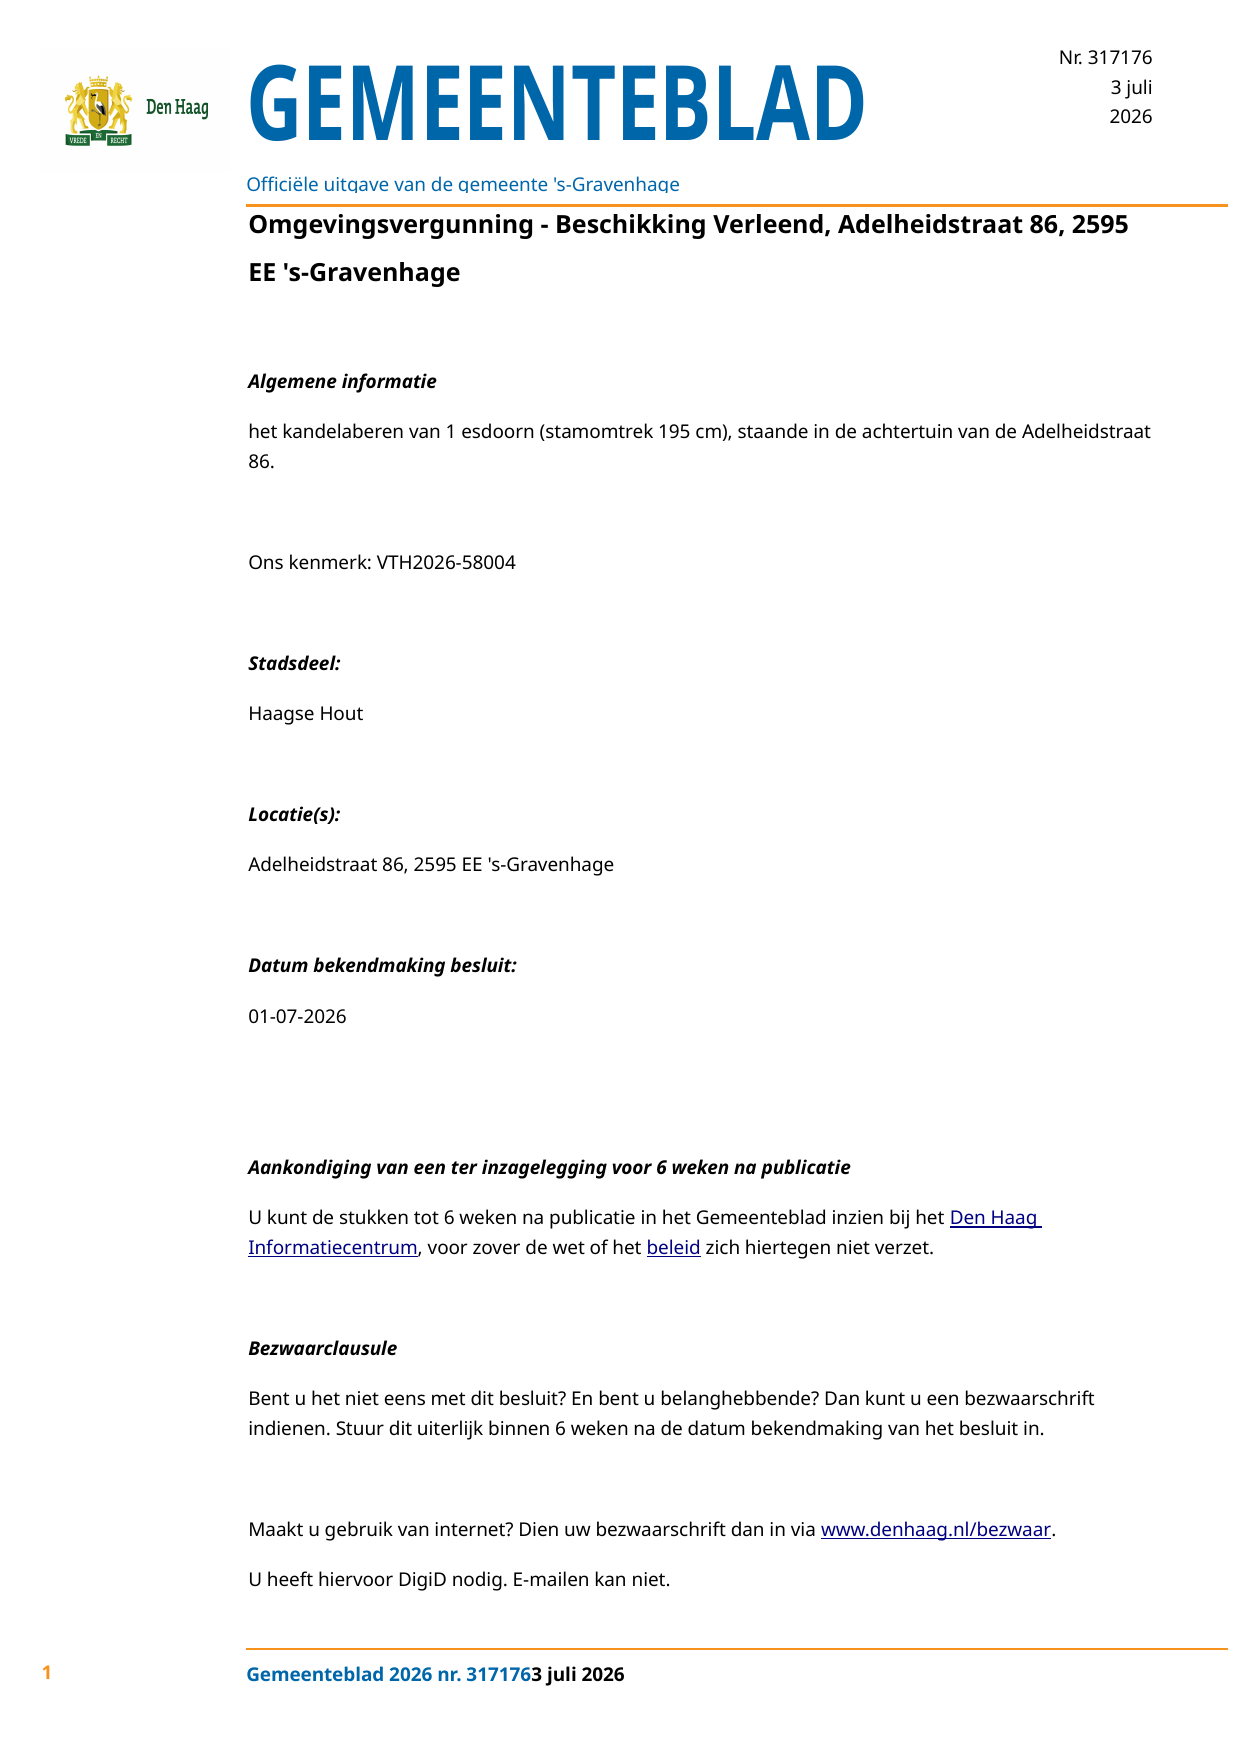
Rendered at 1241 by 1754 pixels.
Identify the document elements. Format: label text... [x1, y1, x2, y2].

text Aankondiging van een ter inzagelegging voor 6 weken na publicatie [248, 1154, 1152, 1180]
text het kandelaberen van 1 esdoorn (stamomtrek 195 cm), staande in de achtertuin van de Adelheidstraat 86. [248, 419, 1152, 474]
text Datum bekendmaking besluit: [248, 952, 1152, 978]
text Maakt u gebruik van internet? Dien uw bezwaarschrift dan in via www.denhaag.nl/bezwaar. [248, 1516, 1152, 1542]
text Bent u het niet eens met dit besluit? En bent u belanghebbende? Dan kunt u een bezwaarschrift indienen. Stuur dit uiterlijk binnen 6 weken na de datum bekendmaking van het besluit in. [248, 1385, 1152, 1441]
picture [41, 47, 231, 172]
text Bezwaarclausule [248, 1335, 1152, 1361]
text U heeft hiervoor DigiD nodig. E-mailen kan niet. [248, 1566, 1152, 1592]
text Ons kenmerk: VTH2026-58004 [248, 549, 1152, 575]
text Stadsdeel: [248, 650, 1152, 676]
text Haagse Hout [248, 700, 1152, 726]
text Locatie(s): [248, 801, 1152, 827]
text U kunt de stukken tot 6 weken na publicatie in het Gemeenteblad inzien bij het Den Haag Informatiecentrum, voor zover de wet of het beleid zich hiertegen niet verzet. [248, 1204, 1152, 1260]
text Adelheidstraat 86, 2595 EE 's-Gravenhage [248, 852, 1152, 877]
text 01-07-2026 [248, 1003, 1152, 1029]
text Algemene informatie [248, 368, 1152, 394]
text Omgevingsvergunning - Beschikking Verleend, Adelheidstraat 86, 2595 EE 's-Gravenhage [248, 207, 1152, 288]
